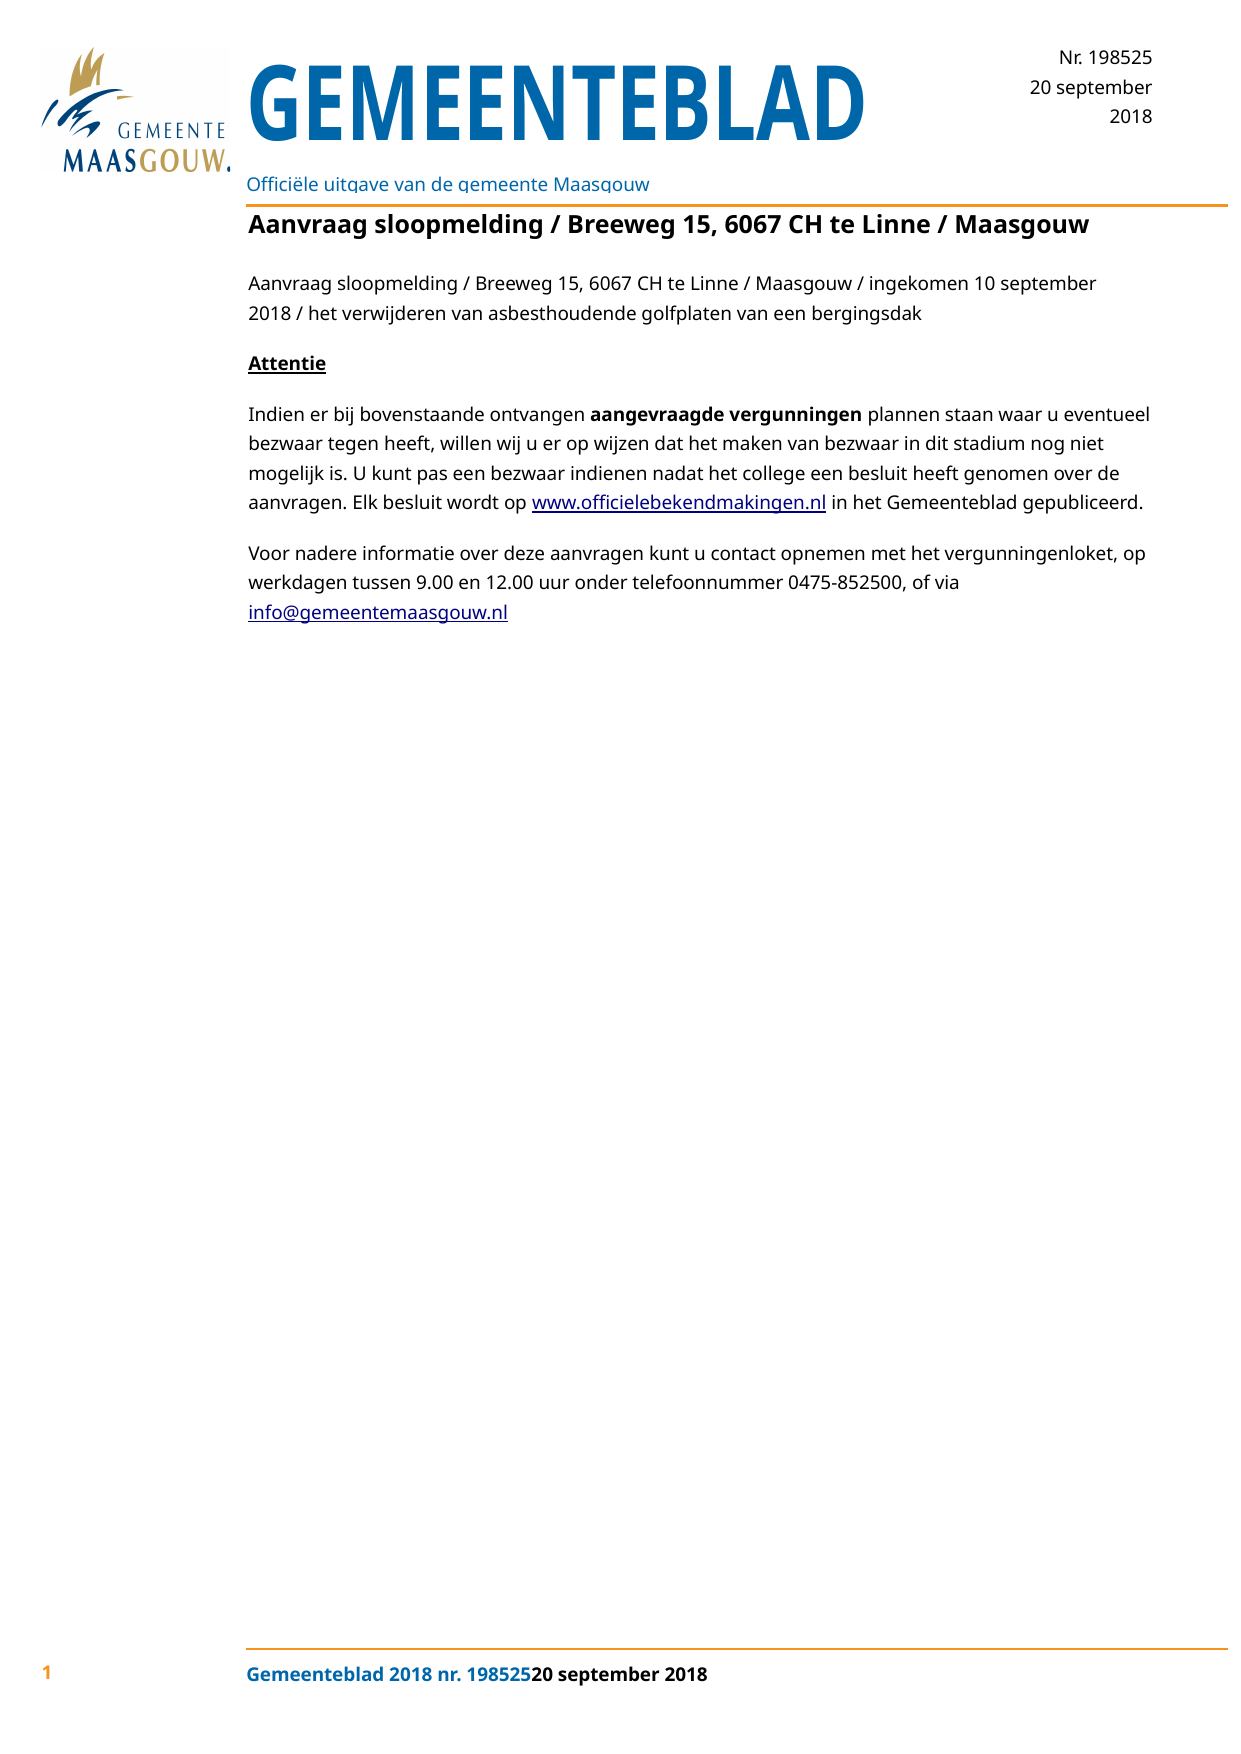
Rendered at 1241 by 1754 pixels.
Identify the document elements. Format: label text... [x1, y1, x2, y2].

text Aanvraag sloopmelding / Breeweg 15, 6067 CH te Linne / Maasgouw [248, 207, 1152, 241]
text Aanvraag sloopmelding / Breeweg 15, 6067 CH te Linne / Maasgouw / ingekomen 10 september 2018 / het verwijderen van asbesthoudende golfplaten van een bergingsdak [248, 270, 1152, 326]
text Indien er bij bovenstaande ontvangen aangevraagde vergunningen plannen staan waar u eventueel bezwaar tegen heeft, willen wij u er op wijzen dat het maken van bezwaar in dit stadium nog niet mogelijk is. U kunt pas een bezwaar indienen nadat het college een besluit heeft genomen over de aanvragen. Elk besluit wordt op www.officielebekendmakingen.nl in het Gemeenteblad gepubliceerd. [248, 401, 1152, 515]
text Voor nadere informatie over deze aanvragen kunt u contact opnemen met het vergunningenloket, op werkdagen tussen 9.00 en 12.00 uur onder telefoonnummer 0475-852500, of via info@gemeentemaasgouw.nl [248, 540, 1152, 625]
picture [41, 47, 231, 172]
text Attentie [248, 350, 1152, 376]
